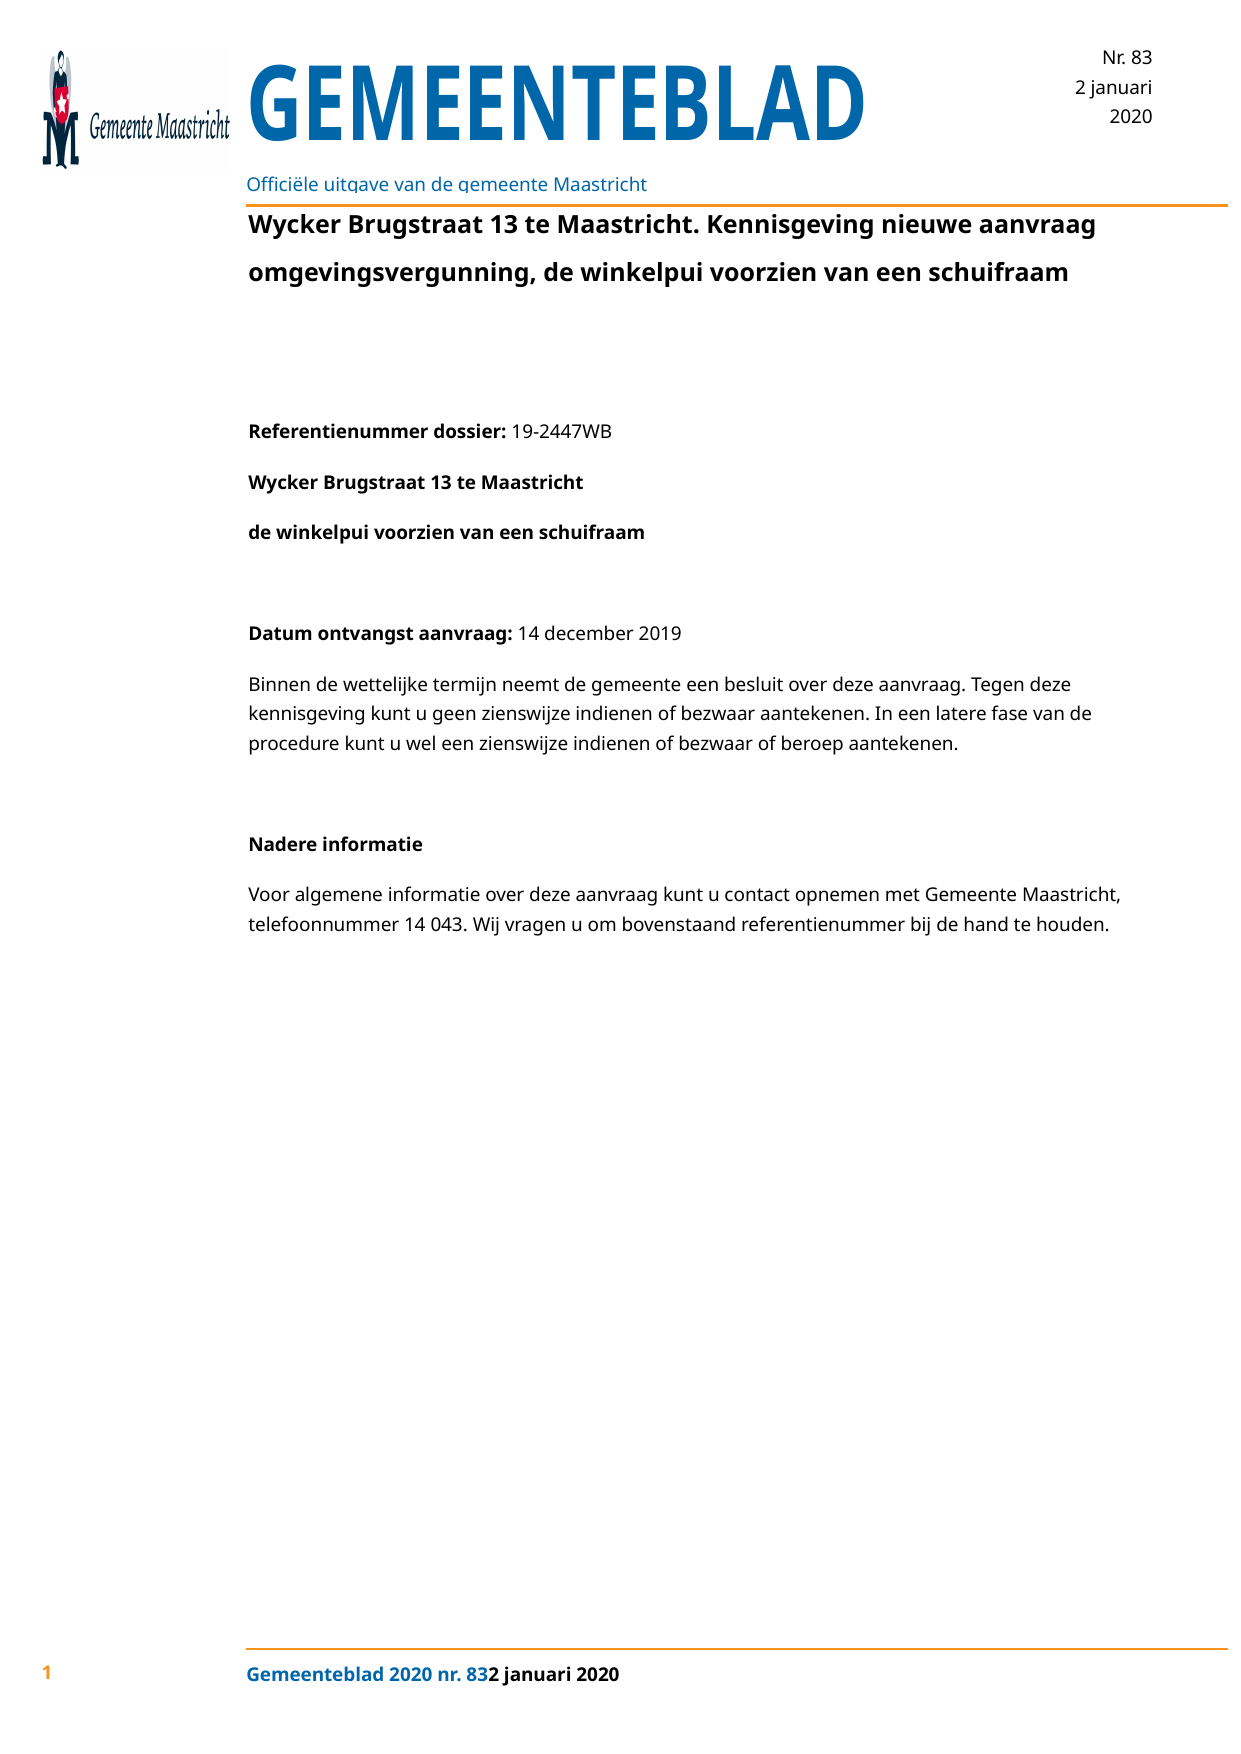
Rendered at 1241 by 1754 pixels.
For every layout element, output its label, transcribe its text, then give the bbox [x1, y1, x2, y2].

text de winkelpui voorzien van een schuifraam [248, 519, 1152, 545]
text Wycker Brugstraat 13 te Maastricht [248, 469, 1152, 495]
text Datum ontvangst aanvraag: 14 december 2019 [248, 620, 1152, 646]
text Nadere informatie [248, 831, 1152, 857]
text Binnen de wettelijke termijn neemt de gemeente een besluit over deze aanvraag. Tegen deze kennisgeving kunt u geen zienswijze indienen of bezwaar aantekenen. In een latere fase van de procedure kunt u wel een zienswijze indienen of bezwaar of beroep aantekenen. [248, 671, 1152, 756]
text Referentienummer dossier: 19-2447WB [248, 419, 1152, 444]
picture [41, 47, 231, 172]
text Voor algemene informatie over deze aanvraag kunt u contact opnemen met Gemeente Maastricht, telefoonnummer 14 043. Wij vragen u om bovenstaand referentienummer bij de hand te houden. [248, 881, 1152, 937]
text Wycker Brugstraat 13 te Maastricht. Kennisgeving nieuwe aanvraag omgevingsvergunning, de winkelpui voorzien van een schuifraam [248, 207, 1152, 288]
